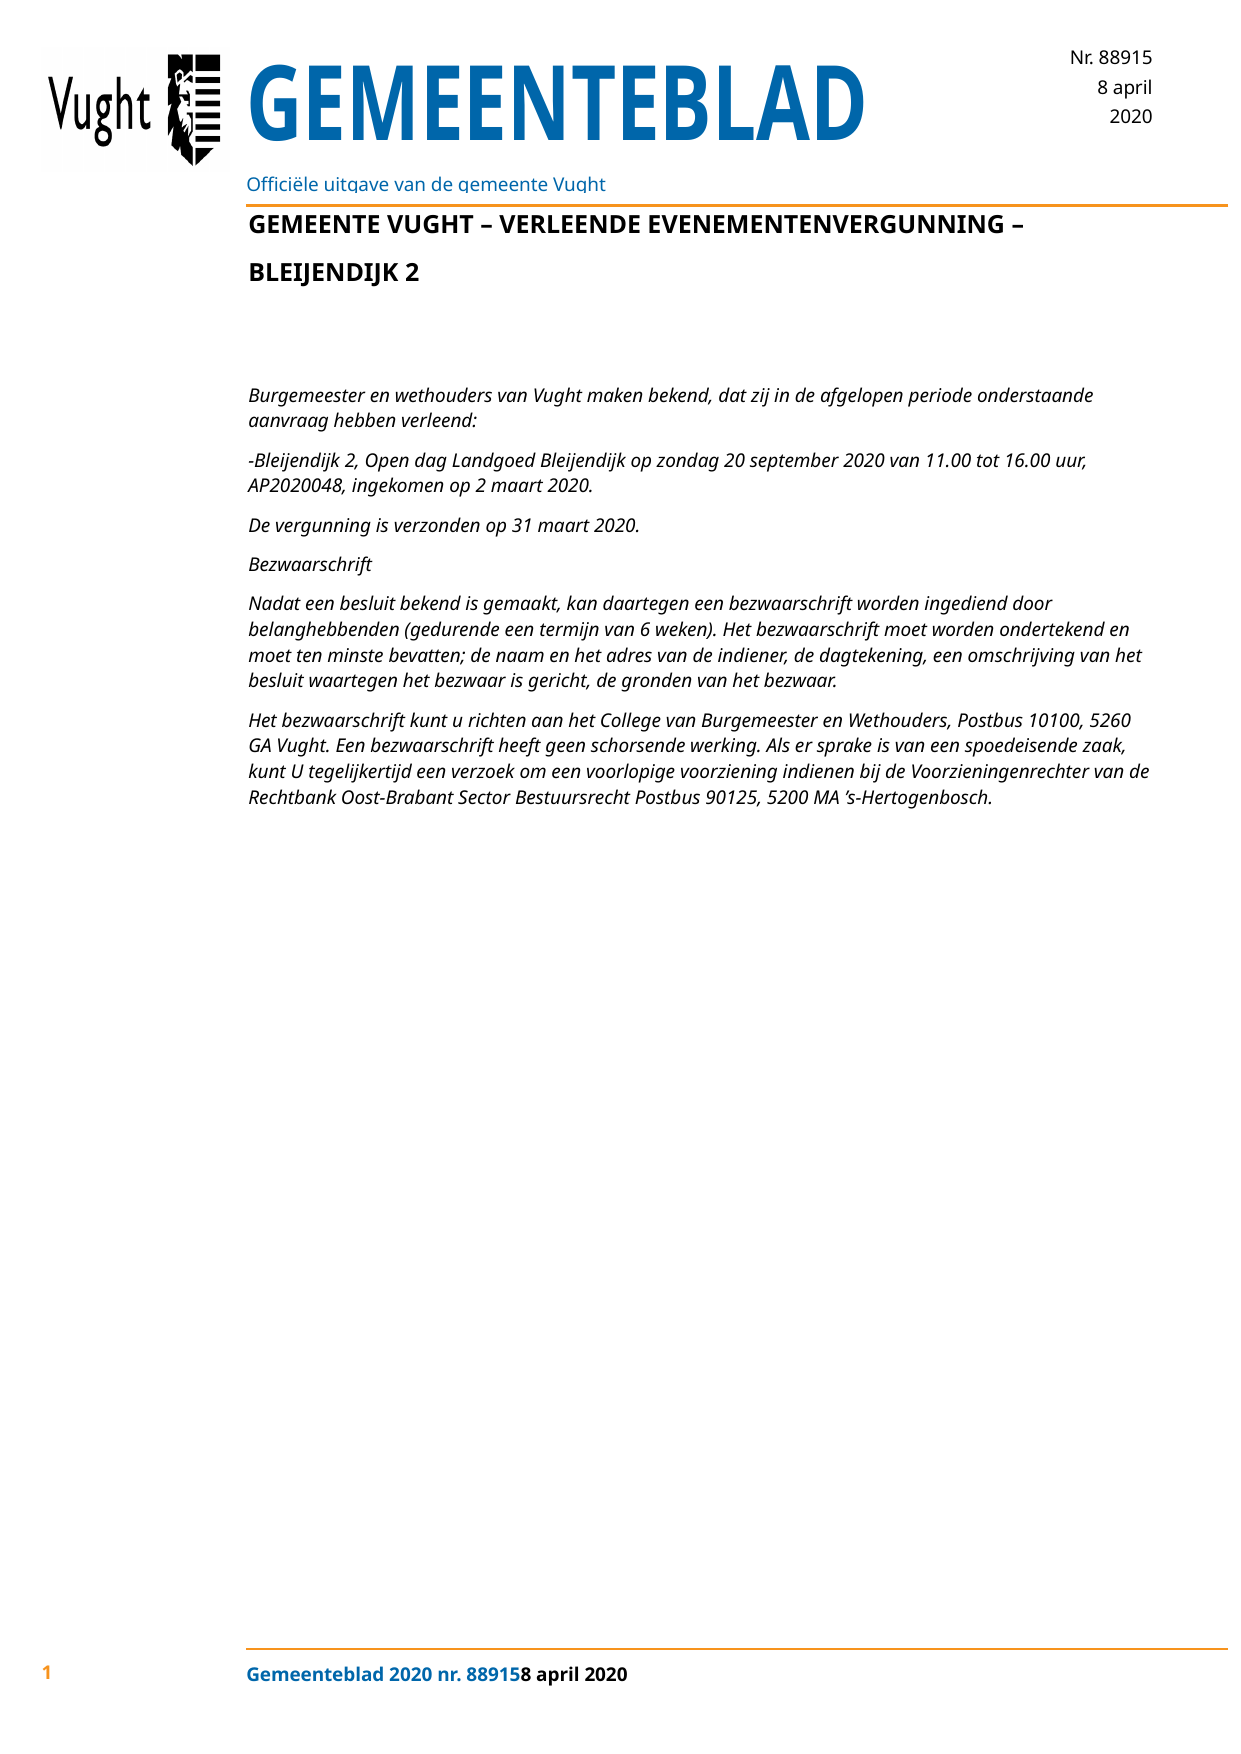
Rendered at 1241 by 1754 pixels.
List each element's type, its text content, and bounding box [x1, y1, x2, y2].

text -Bleijendijk 2, Open dag Landgoed Bleijendijk op zondag 20 september 2020 van 11.00 tot 16.00 uur, AP2020048, ingekomen op 2 maart 2020. [248, 447, 1152, 498]
picture [41, 47, 231, 172]
text GEMEENTE VUGHT – VERLEENDE EVENEMENTENVERGUNNING – BLEIJENDIJK 2 [248, 207, 1152, 288]
text Bezwaarschrift [248, 551, 1152, 577]
text Het bezwaarschrift kunt u richten aan het College van Burgemeester en Wethouders, Postbus 10100, 5260 GA Vught. Een bezwaarschrift heeft geen schorsende werking. Als er sprake is van een spoedeisende zaak, kunt U tegelijkertijd een verzoek om een voorlopige voorziening indienen bij de Voorzieningenrechter van de Rechtbank Oost-Brabant Sector Bestuursrecht Postbus 90125, 5200 MA ’s-Hertogenbosch. [248, 707, 1152, 810]
text De vergunning is verzonden op 31 maart 2020. [248, 512, 1152, 538]
text Burgemeester en wethouders van Vught maken bekend, dat zij in de afgelopen periode onderstaande aanvraag hebben verleend: [248, 382, 1152, 433]
text Nadat een besluit bekend is gemaakt, kan daartegen een bezwaarschrift worden ingediend door belanghebbenden (gedurende een termijn van 6 weken). Het bezwaarschrift moet worden ondertekend en moet ten minste bevatten; de naam en het adres van de indiener, de dagtekening, een omschrijving van het besluit waartegen het bezwaar is gericht, de gronden van het bezwaar. [248, 590, 1152, 693]
